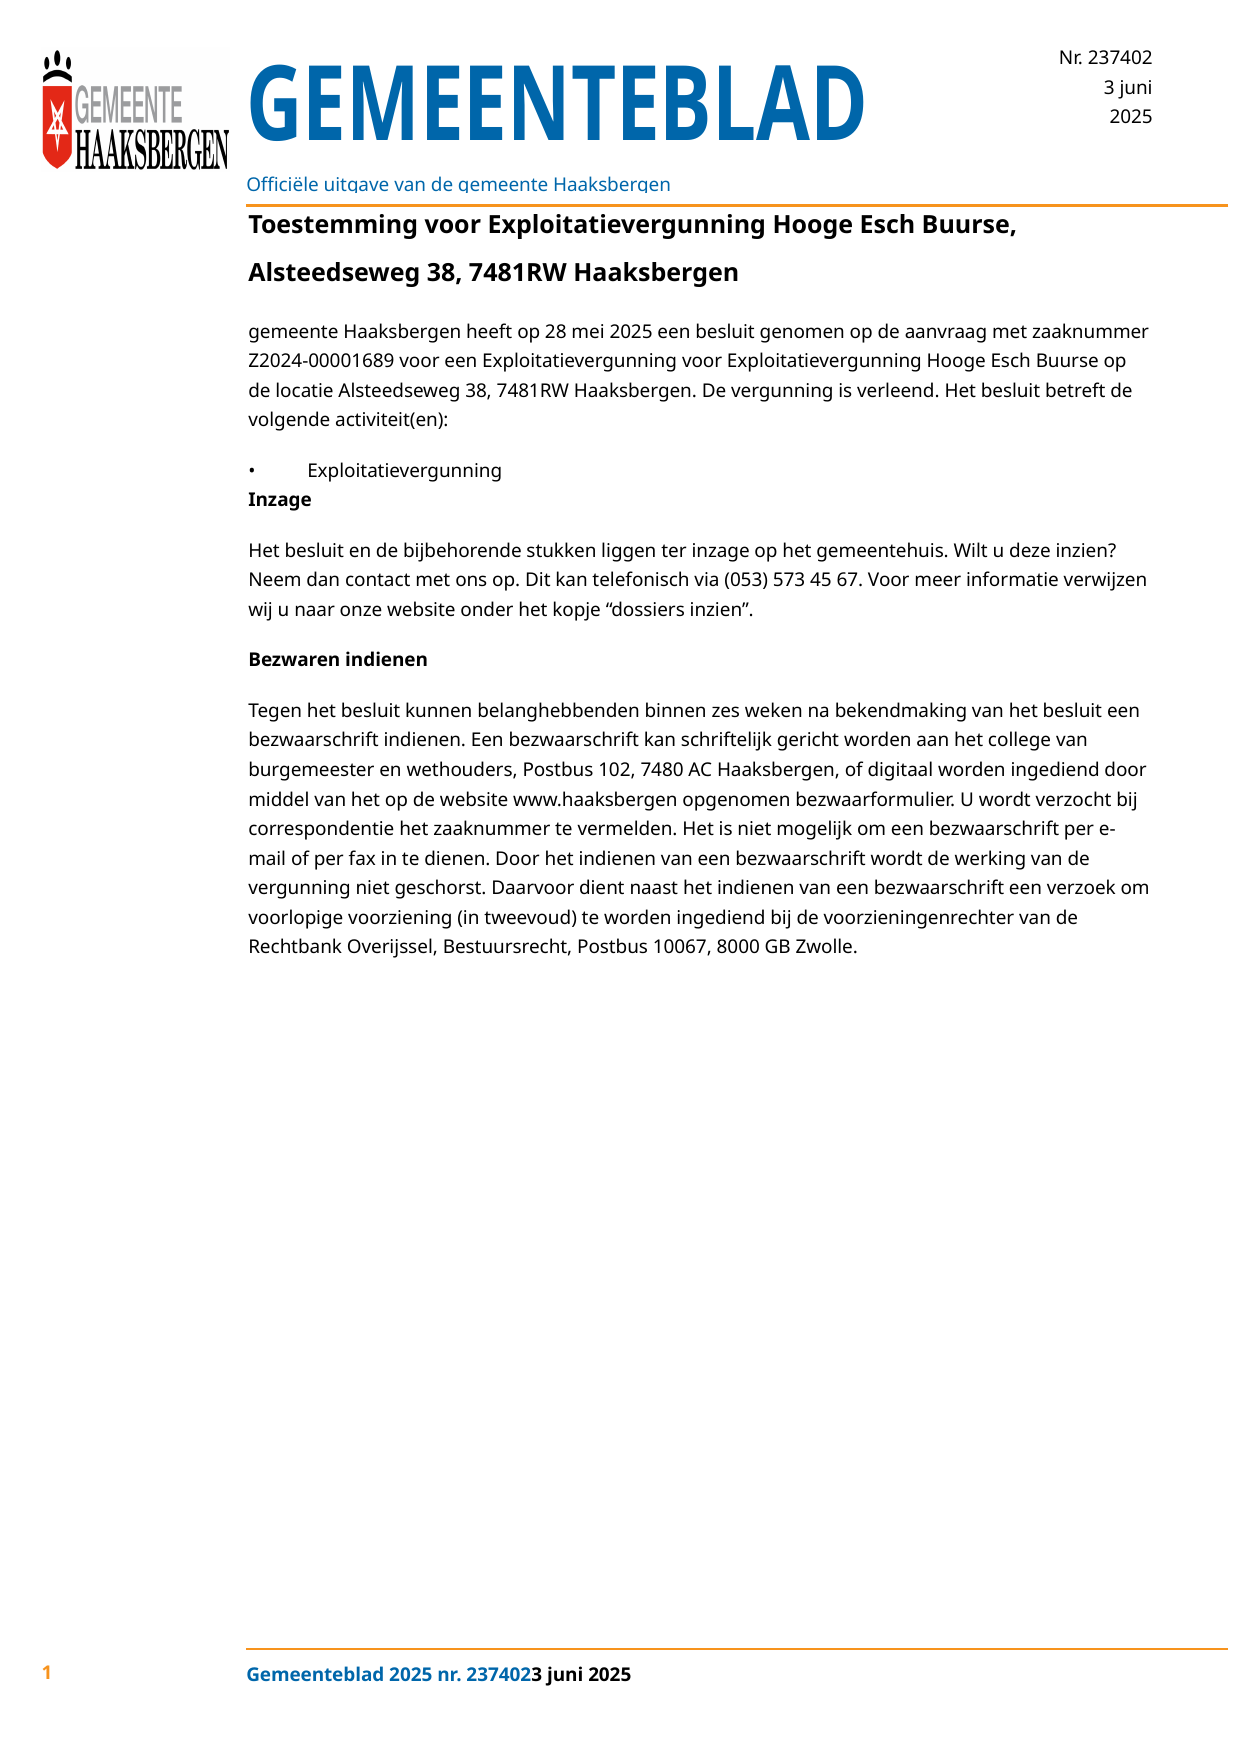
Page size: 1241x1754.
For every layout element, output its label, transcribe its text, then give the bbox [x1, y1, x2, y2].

text Tegen het besluit kunnen belanghebbenden binnen zes weken na bekendmaking van het besluit een bezwaarschrift indienen. Een bezwaarschrift kan schriftelijk gericht worden aan het college van burgemeester en wethouders, Postbus 102, 7480 AC Haaksbergen, of digitaal worden ingediend door middel van het op de website www.haaksbergen opgenomen bezwaarformulier. U wordt verzocht bij correspondentie het zaaknummer te vermelden. Het is niet mogelijk om een bezwaarschrift per e-mail of per fax in te dienen. Door het indienen van een bezwaarschrift wordt de werking van de vergunning niet geschorst. Daarvoor dient naast het indienen van een bezwaarschrift een verzoek om voorlopige voorziening (in tweevoud) te worden ingediend bij de voorzieningenrechter van de Rechtbank Overijssel, Bestuursrecht, Postbus 10067, 8000 GB Zwolle. [248, 697, 1152, 959]
text Toestemming voor Exploitatievergunning Hooge Esch Buurse, Alsteedseweg 38, 7481RW Haaksbergen [248, 207, 1152, 288]
text Bezwaren indienen [248, 647, 1152, 672]
picture [41, 47, 231, 172]
text Inzage [248, 487, 1152, 512]
text Het besluit en de bijbehorende stukken liggen ter inzage op het gemeentehuis. Wilt u deze inzien? Neem dan contact met ons op. Dit kan telefonisch via (053) 573 45 67. Voor meer informatie verwijzen wij u naar onze website onder het kopje “dossiers inzien”. [248, 537, 1152, 622]
list Exploitatievergunning [248, 457, 1152, 483]
text gemeente Haaksbergen heeft op 28 mei 2025 een besluit genomen op de aanvraag met zaaknummer Z2024-00001689 voor een Exploitatievergunning voor Exploitatievergunning Hooge Esch Buurse op de locatie Alsteedseweg 38, 7481RW Haaksbergen. De vergunning is verleend. Het besluit betreft de volgende activiteit(en): [248, 318, 1152, 432]
